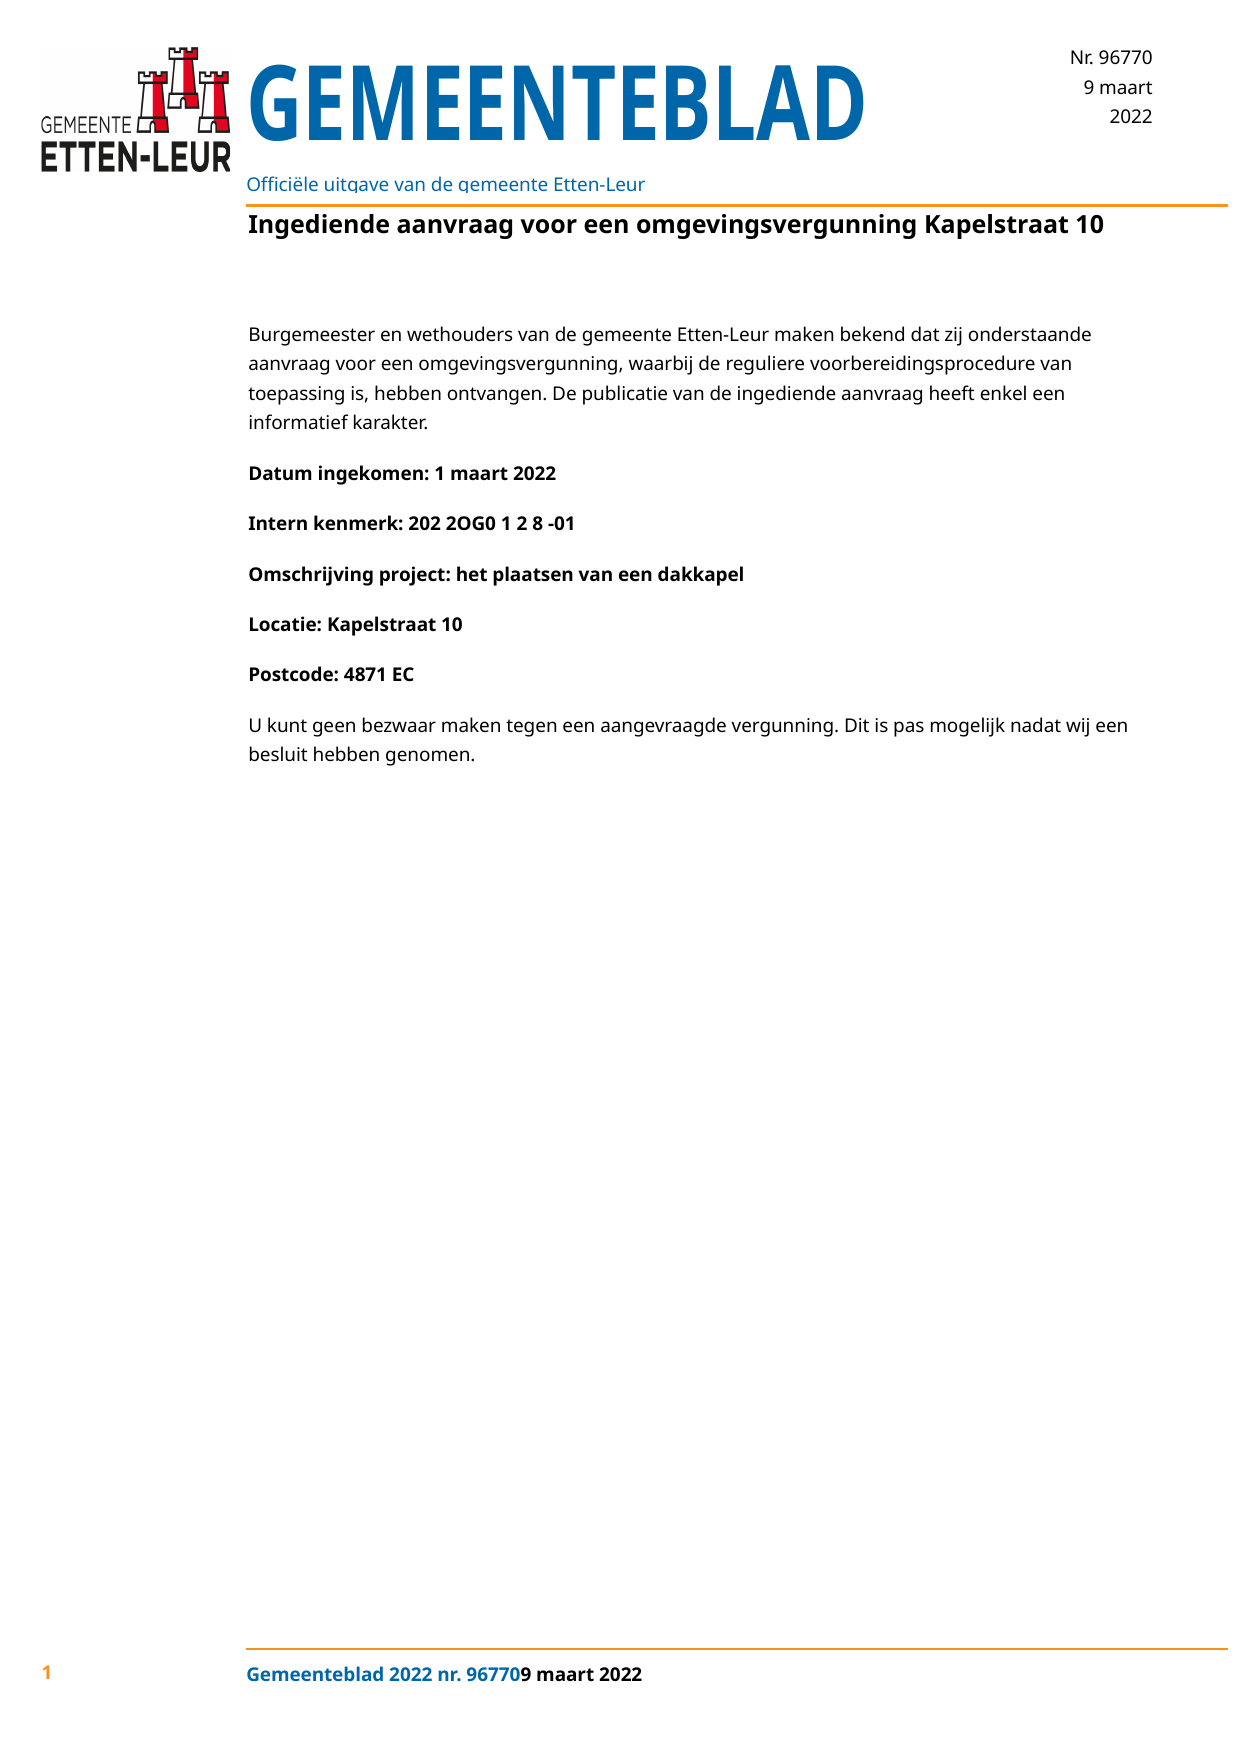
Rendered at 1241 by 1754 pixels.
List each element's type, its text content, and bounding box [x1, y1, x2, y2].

picture [41, 47, 231, 172]
text Intern kenmerk: 202 2OG0 1 2 8 -01 [248, 510, 1152, 536]
text Datum ingekomen: 1 maart 2022 [248, 460, 1152, 486]
text Omschrijving project: het plaatsen van een dakkapel [248, 561, 1152, 586]
text Postcode: 4871 EC [248, 662, 1152, 687]
text U kunt geen bezwaar maken tegen een aangevraagde vergunning. Dit is pas mogelijk nadat wij een besluit hebben genomen. [248, 712, 1152, 767]
text Locatie: Kapelstraat 10 [248, 611, 1152, 637]
text Ingediende aanvraag voor een omgevingsvergunning Kapelstraat 10 [248, 207, 1152, 241]
text Burgemeester en wethouders van de gemeente Etten-Leur maken bekend dat zij onderstaande aanvraag voor een omgevingsvergunning, waarbij de reguliere voorbereidingsprocedure van toepassing is, hebben ontvangen. De publicatie van de ingediende aanvraag heeft enkel een informatief karakter. [248, 321, 1152, 435]
